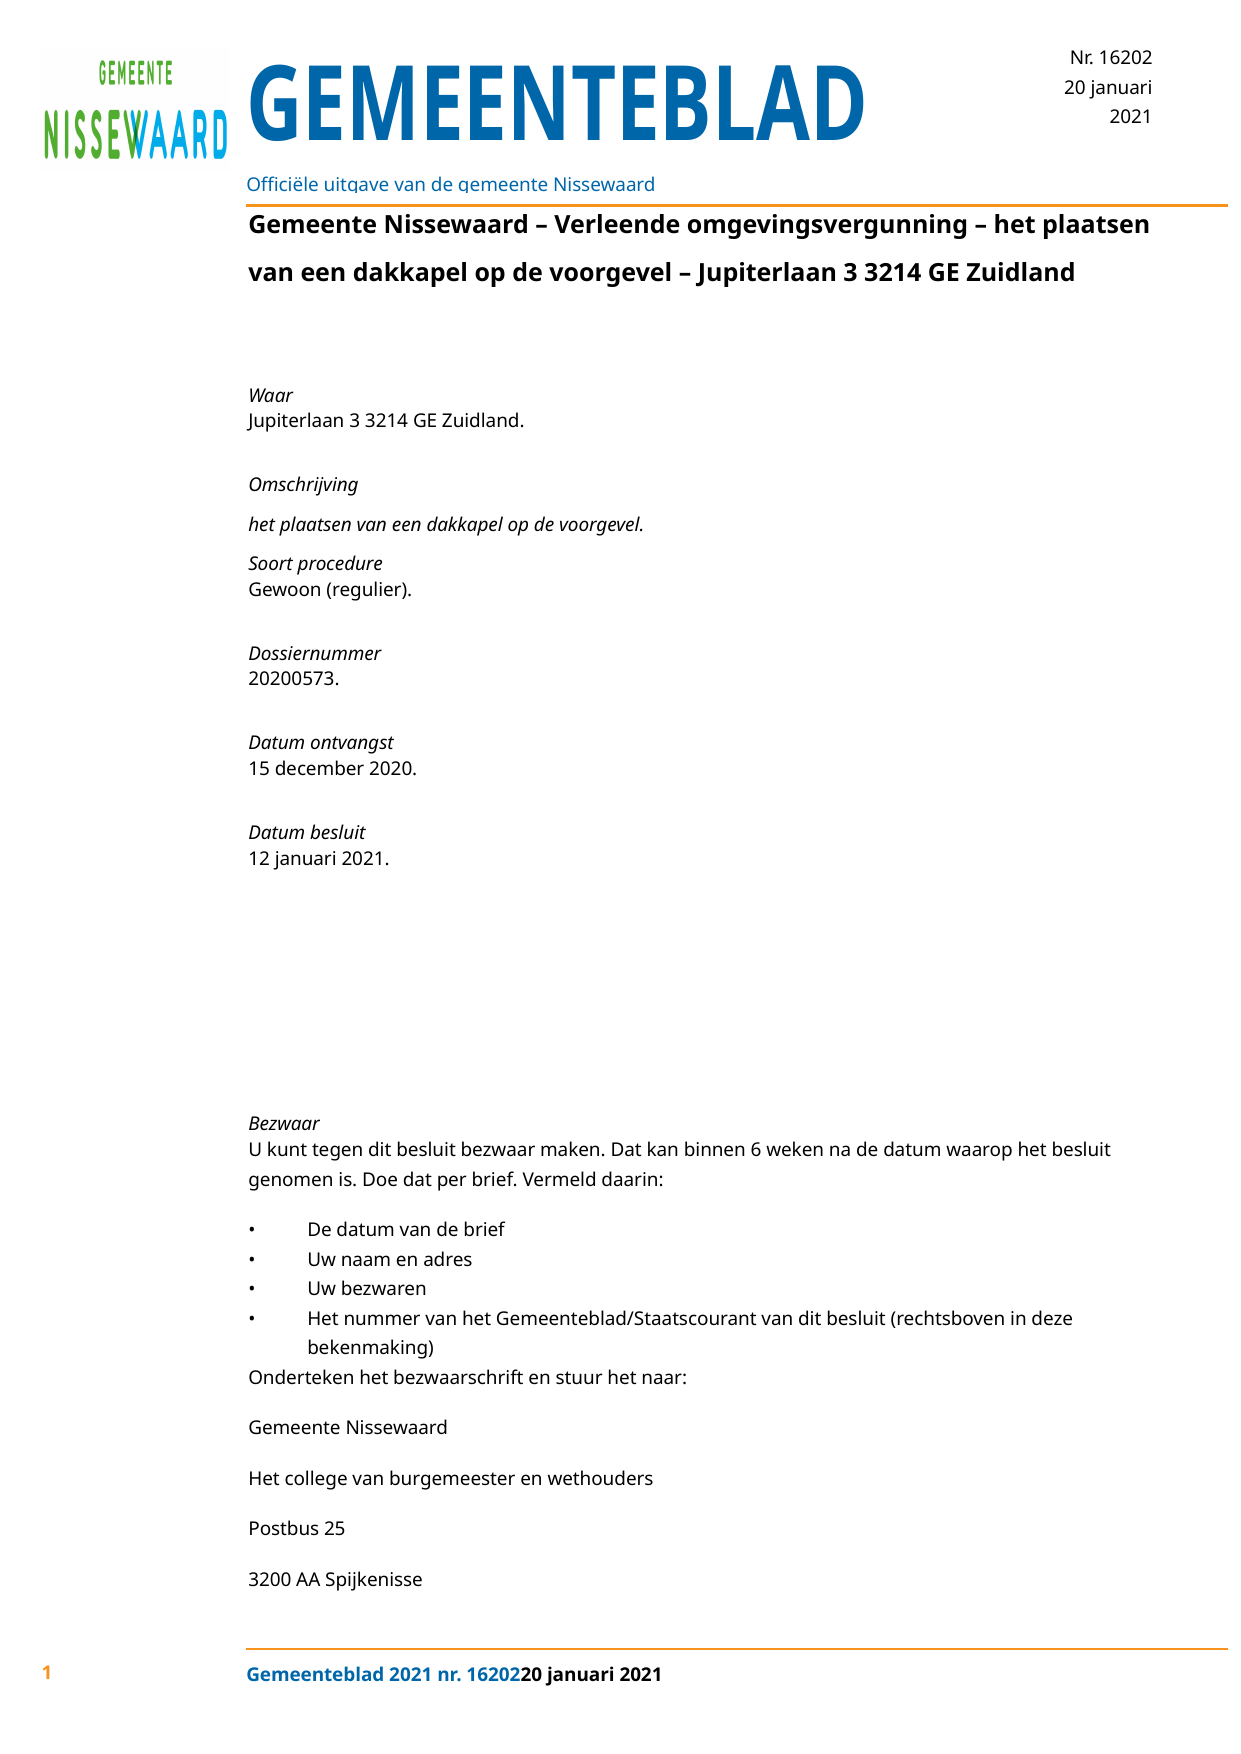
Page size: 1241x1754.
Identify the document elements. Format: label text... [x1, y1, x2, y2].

text Postbus 25 [248, 1515, 1152, 1541]
text Gemeente Nissewaard – Verleende omgevingsvergunning – het plaatsen van een dakkapel op de voorgevel – Jupiterlaan 3 3214 GE Zuidland [248, 207, 1152, 288]
text 15 december 2020. [248, 755, 1152, 781]
text het plaatsen van een dakkapel op de voorgevel. [248, 511, 1152, 537]
text Dossiernummer [248, 640, 1152, 666]
text Jupiterlaan 3 3214 GE Zuidland. [248, 408, 1152, 433]
text 20200573. [248, 666, 1152, 691]
text 3200 AA Spijkenisse [248, 1566, 1152, 1592]
text Datum ontvangst [248, 729, 1152, 755]
text Soort procedure [248, 550, 1152, 576]
text 12 januari 2021. [248, 845, 1152, 871]
text Waar [248, 382, 1152, 408]
list Het nummer van het Gemeenteblad/Staatscourant van dit besluit (rechtsboven in deze bekenmaking) [248, 1305, 1152, 1360]
list Uw naam en adres [248, 1246, 1152, 1272]
text U kunt tegen dit besluit bezwaar maken. Dat kan binnen 6 weken na de datum waarop het besluit genomen is. Doe dat per brief. Vermeld daarin: [248, 1136, 1152, 1192]
list Uw bezwaren [248, 1275, 1152, 1301]
text Gemeente Nissewaard [248, 1414, 1152, 1440]
text Omschrijving [248, 472, 1152, 497]
text Datum besluit [248, 819, 1152, 845]
text Bezwaar [248, 1111, 1152, 1136]
picture [41, 47, 231, 172]
text Het college van burgemeester en wethouders [248, 1465, 1152, 1491]
text Onderteken het bezwaarschrift en stuur het naar: [248, 1364, 1152, 1390]
list De datum van de brief [248, 1216, 1152, 1242]
text Gewoon (regulier). [248, 576, 1152, 602]
